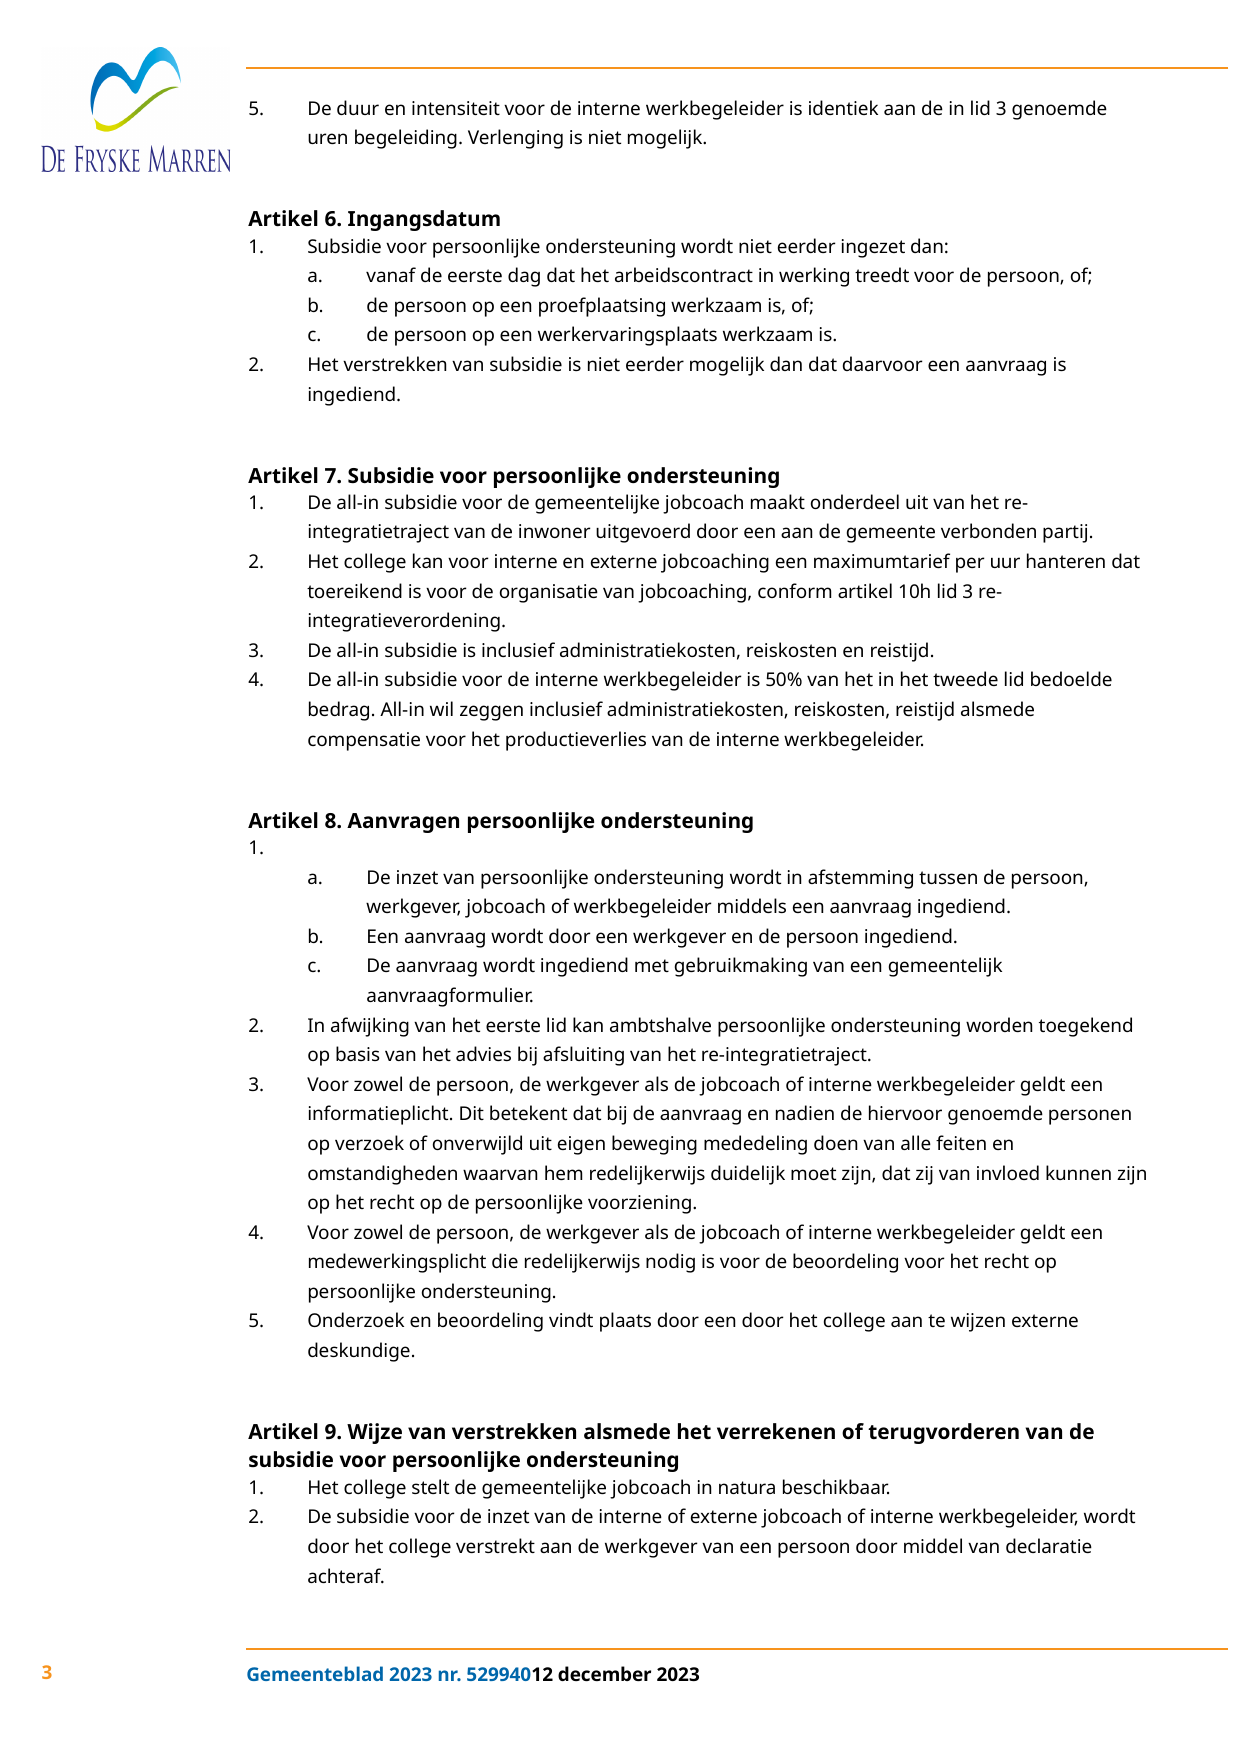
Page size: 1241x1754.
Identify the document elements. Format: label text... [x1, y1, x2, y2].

list de persoon op een werkervaringsplaats werkzaam is. [307, 322, 1152, 347]
list Onderzoek en beoordeling vindt plaats door een door het college aan te wijzen externe deskundige. [248, 1308, 1152, 1363]
list Voor zowel de persoon, de werkgever als de jobcoach of interne werkbegeleider geldt een medewerkingsplicht die redelijkerwijs nodig is voor de beoordeling voor het recht op persoonlijke ondersteuning. [248, 1219, 1152, 1304]
text Artikel 8. Aanvragen persoonlijke ondersteuning [248, 806, 1152, 834]
picture [41, 47, 231, 172]
list De inzet van persoonlijke ondersteuning wordt in afstemming tussen de persoon, werkgever, jobcoach of werkbegeleider middels een aanvraag ingediend. [307, 864, 1152, 919]
list vanaf de eerste dag dat het arbeidscontract in werking treedt voor de persoon, of; [307, 262, 1152, 288]
text Artikel 7. Subsidie voor persoonlijke ondersteuning [248, 461, 1152, 489]
list De all-in subsidie is inclusief administratiekosten, reiskosten en reistijd. [248, 637, 1152, 663]
list De all-in subsidie voor de interne werkbegeleider is 50% van het in het tweede lid bedoelde bedrag. All-in wil zeggen inclusief administratiekosten, reiskosten, reistijd alsmede compensatie voor het productieverlies van de interne werkbegeleider. [248, 667, 1152, 752]
list Een aanvraag wordt door een werkgever en de persoon ingediend. [307, 923, 1152, 949]
list De all-in subsidie voor de gemeentelijke jobcoach maakt onderdeel uit van het re-integratietraject van de inwoner uitgevoerd door een aan de gemeente verbonden partij. [248, 489, 1152, 544]
list De subsidie voor de inzet van de interne of externe jobcoach of interne werkbegeleider, wordt door het college verstrekt aan de werkgever van een persoon door middel van declaratie achteraf. [248, 1504, 1152, 1588]
list Subsidie voor persoonlijke ondersteuning wordt niet eerder ingezet dan: [248, 233, 1152, 258]
list Het college stelt de gemeentelijke jobcoach in natura beschikbaar. [248, 1474, 1152, 1500]
list De aanvraag wordt ingediend met gebruikmaking van een gemeentelijk aanvraagformulier. [307, 953, 1152, 1008]
list Het verstrekken van subsidie is niet eerder mogelijk dan dat daarvoor een aanvraag is ingediend. [248, 351, 1152, 406]
list In afwijking van het eerste lid kan ambtshalve persoonlijke ondersteuning worden toegekend op basis van het advies bij afsluiting van het re-integratietraject. [248, 1012, 1152, 1067]
text Artikel 6. Ingangsdatum [248, 204, 1152, 233]
list De duur en intensiteit voor de interne werkbegeleider is identiek aan de in lid 3 genoemde uren begeleiding. Verlenging is niet mogelijk. [248, 95, 1152, 150]
text Artikel 9. Wijze van verstrekken alsmede het verrekenen of terugvorderen van de subsidie voor persoonlijke ondersteuning [248, 1417, 1152, 1474]
list de persoon op een proefplaatsing werkzaam is, of; [307, 292, 1152, 318]
list Voor zowel de persoon, de werkgever als de jobcoach of interne werkbegeleider geldt een informatieplicht. Dit betekent dat bij de aanvraag en nadien de hiervoor genoemde personen op verzoek of onverwijld uit eigen beweging mededeling doen van alle feiten en omstandigheden waarvan hem redelijkerwijs duidelijk moet zijn, dat zij van invloed kunnen zijn op het recht op de persoonlijke voorziening. [248, 1071, 1152, 1215]
list Het college kan voor interne en externe jobcoaching een maximumtarief per uur hanteren dat toereikend is voor de organisatie van jobcoaching, conform artikel 10h lid 3 re-integratieverordening. [248, 548, 1152, 633]
